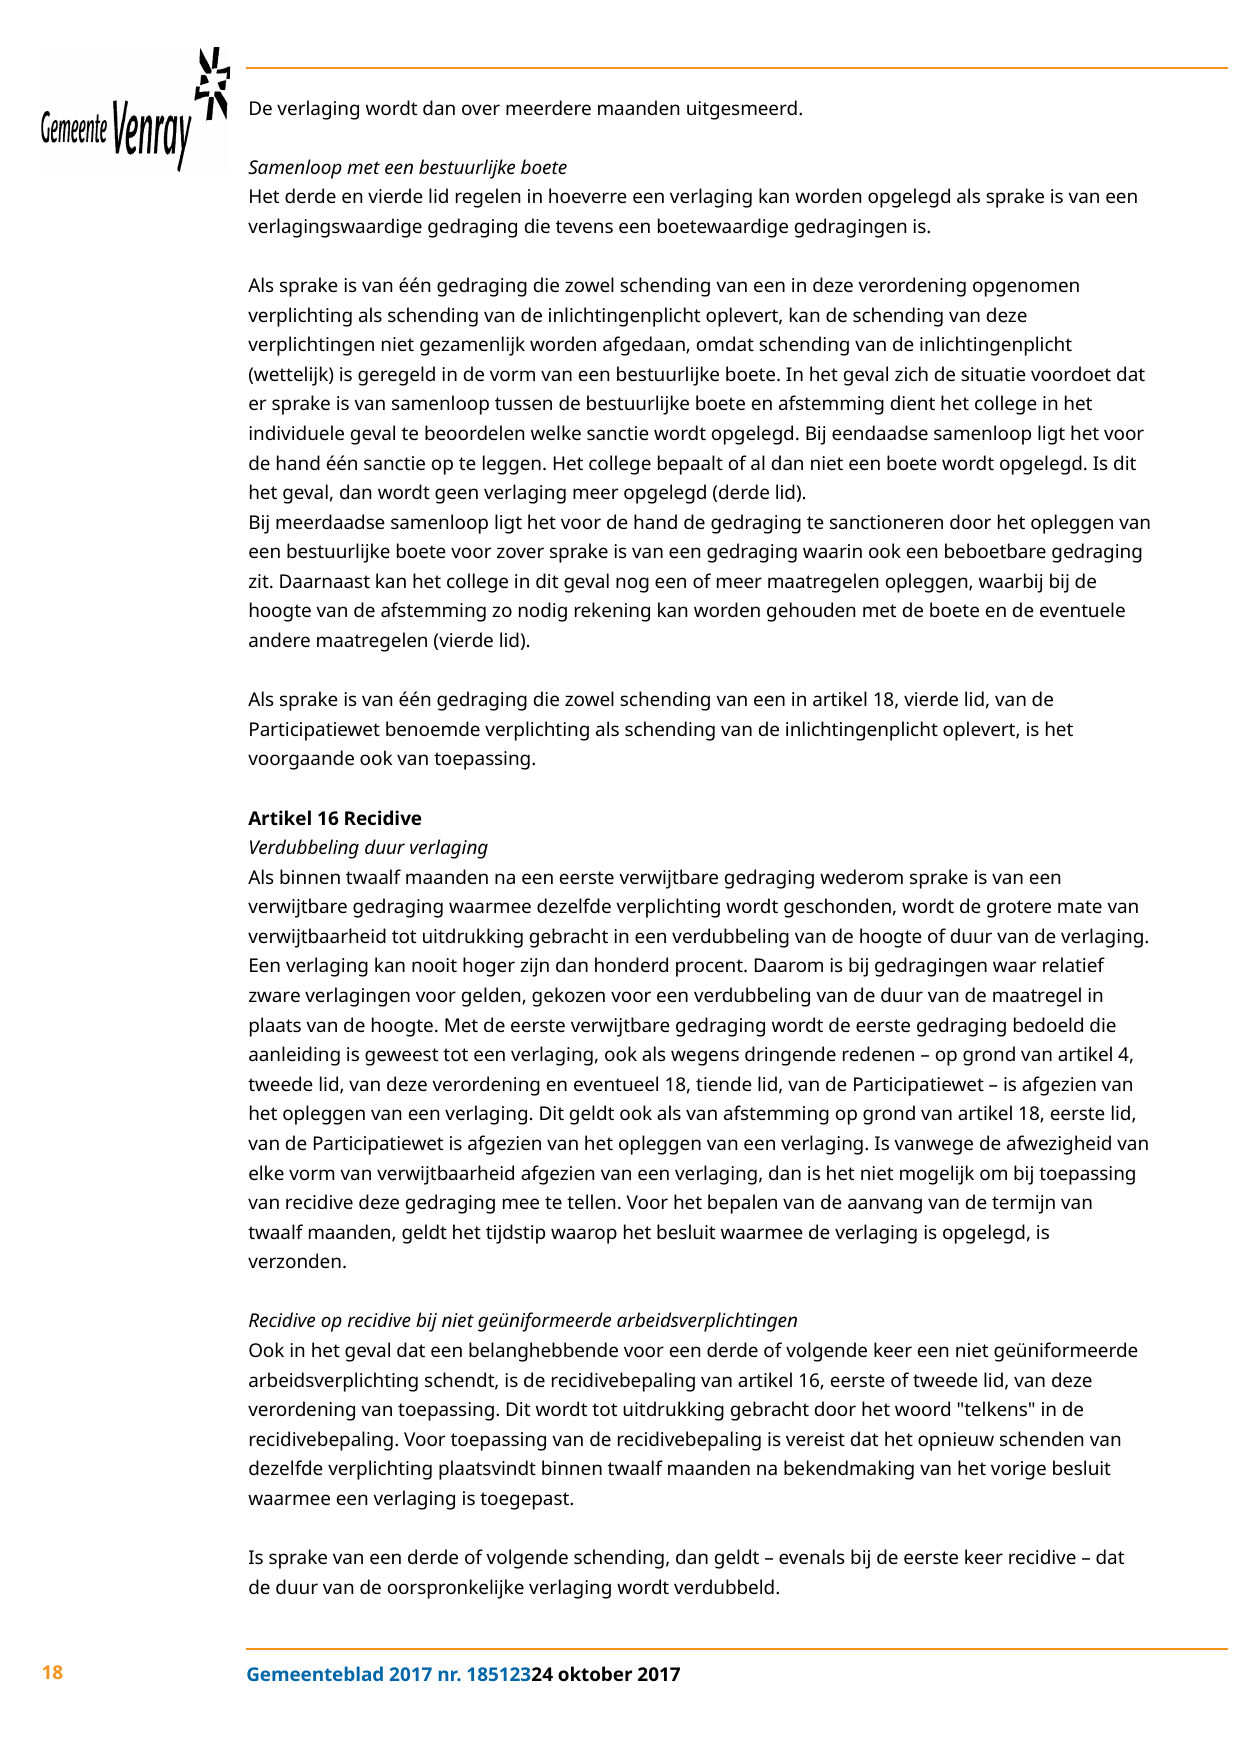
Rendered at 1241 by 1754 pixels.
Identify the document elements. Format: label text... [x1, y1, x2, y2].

text Samenloop met een bestuurlijke boete [248, 154, 1152, 180]
text Ook in het geval dat een belanghebbende voor een derde of volgende keer een niet geüniformeerde arbeidsverplichting schendt, is de recidivebepaling van artikel 16, eerste of tweede lid, van deze verordening van toepassing. Dit wordt tot uitdrukking gebracht door het woord "telkens" in de recidivebepaling. Voor toepassing van de recidivebepaling is vereist dat het opnieuw schenden van dezelfde verplichting plaatsvindt binnen twaalf maanden na bekendmaking van het vorige besluit waarmee een verlaging is toegepast. [248, 1337, 1152, 1511]
text Is sprake van een derde of volgende schending, dan geldt – evenals bij de eerste keer recidive – dat de duur van de oorspronkelijke verlaging wordt verdubbeld. [248, 1544, 1152, 1600]
text Het derde en vierde lid regelen in hoeverre een verlaging kan worden opgelegd als sprake is van een verlagingswaardige gedraging die tevens een boetewaardige gedragingen is. [248, 183, 1152, 239]
text Als binnen twaalf maanden na een eerste verwijtbare gedraging wederom sprake is van een verwijtbare gedraging waarmee dezelfde verplichting wordt geschonden, wordt de grotere mate van verwijtbaarheid tot uitdrukking gebracht in een verdubbeling van de hoogte of duur van de verlaging. Een verlaging kan nooit hoger zijn dan honderd procent. Daarom is bij gedragingen waar relatief zware verlagingen voor gelden, gekozen voor een verdubbeling van de duur van de maatregel in plaats van de hoogte. Met de eerste verwijtbare gedraging wordt de eerste gedraging bedoeld die aanleiding is geweest tot een verlaging, ook als wegens dringende redenen – op grond van artikel 4, tweede lid, van deze verordening en eventueel 18, tiende lid, van de Participatiewet – is afgezien van het opleggen van een verlaging. Dit geldt ook als van afstemming op grond van artikel 18, eerste lid, van de Participatiewet is afgezien van het opleggen van een verlaging. Is vanwege de afwezigheid van elke vorm van verwijtbaarheid afgezien van een verlaging, dan is het niet mogelijk om bij toepassing van recidive deze gedraging mee te tellen. Voor het bepalen van de aanvang van de termijn van twaalf maanden, geldt het tijdstip waarop het besluit waarmee de verlaging is opgelegd, is verzonden. [248, 864, 1152, 1274]
text De verlaging wordt dan over meerdere maanden uitgesmeerd. [248, 95, 1152, 121]
text Verdubbeling duur verlaging [248, 834, 1152, 860]
text Als sprake is van één gedraging die zowel schending van een in deze verordening opgenomen verplichting als schending van de inlichtingenplicht oplevert, kan de schending van deze verplichtingen niet gezamenlijk worden afgedaan, omdat schending van de inlichtingenplicht (wettelijk) is geregeld in de vorm van een bestuurlijke boete. In het geval zich de situatie voordoet dat er sprake is van samenloop tussen de bestuurlijke boete en afstemming dient het college in het individuele geval te beoordelen welke sanctie wordt opgelegd. Bij eendaadse samenloop ligt het voor de hand één sanctie op te leggen. Het college bepaalt of al dan niet een boete wordt opgelegd. Is dit het geval, dan wordt geen verlaging meer opgelegd (derde lid). [248, 272, 1152, 505]
text Recidive op recidive bij niet geüniformeerde arbeidsverplichtingen [248, 1308, 1152, 1333]
picture [41, 47, 231, 172]
text Als sprake is van één gedraging die zowel schending van een in artikel 18, vierde lid, van de Participatiewet benoemde verplichting als schending van de inlichtingenplicht oplevert, is het voorgaande ook van toepassing. [248, 686, 1152, 771]
text Artikel 16 Recidive [248, 805, 1152, 831]
text Bij meerdaadse samenloop ligt het voor de hand de gedraging te sanctioneren door het opleggen van een bestuurlijke boete voor zover sprake is van een gedraging waarin ook een beboetbare gedraging zit. Daarnaast kan het college in dit geval nog een of meer maatregelen opleggen, waarbij bij de hoogte van de afstemming zo nodig rekening kan worden gehouden met de boete en de eventuele andere maatregelen (vierde lid). [248, 509, 1152, 653]
